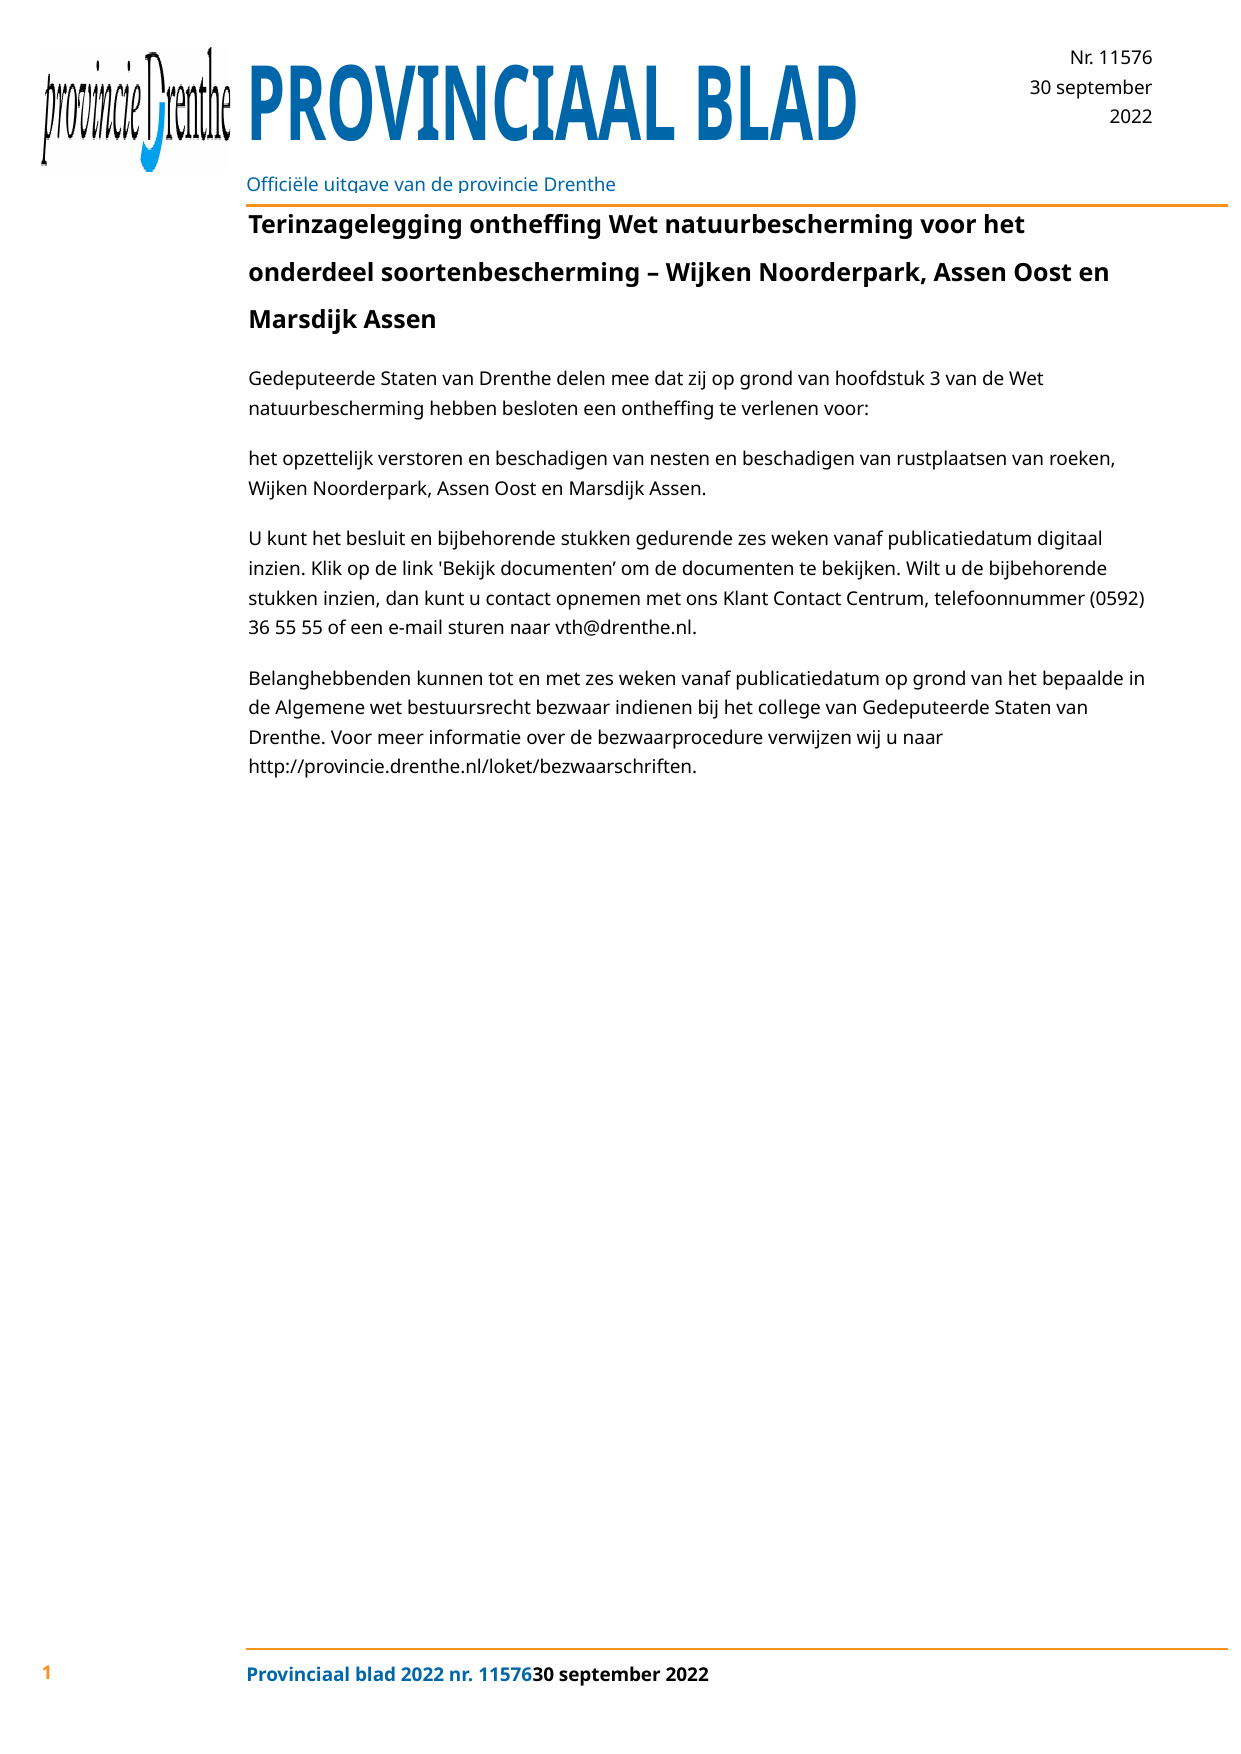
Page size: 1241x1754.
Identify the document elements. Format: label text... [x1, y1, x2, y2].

text het opzettelijk verstoren en beschadigen van nesten en beschadigen van rustplaatsen van roeken, Wijken Noorderpark, Assen Oost en Marsdijk Assen. [248, 446, 1152, 501]
text Belanghebbenden kunnen tot en met zes weken vanaf publicatiedatum op grond van het bepaalde in de Algemene wet bestuursrecht bezwaar indienen bij het college van Gedeputeerde Staten van Drenthe. Voor meer informatie over de bezwaarprocedure verwijzen wij u naar http://provincie.drenthe.nl/loket/bezwaarschriften. [248, 665, 1152, 779]
text U kunt het besluit en bijbehorende stukken gedurende zes weken vanaf publicatiedatum digitaal inzien. Klik op de link 'Bekijk documenten’ om de documenten te bekijken. Wilt u de bijbehorende stukken inzien, dan kunt u contact opnemen met ons Klant Contact Centrum, telefoonnummer (0592) 36 55 55 of een e-mail sturen naar vth@drenthe.nl. [248, 526, 1152, 640]
text Gedeputeerde Staten van Drenthe delen mee dat zij op grond van hoofdstuk 3 van de Wet natuurbescherming hebben besloten een ontheffing te verlenen voor: [248, 366, 1152, 421]
picture [41, 47, 231, 172]
text Terinzagelegging ontheffing Wet natuurbescherming voor het onderdeel soortenbescherming – Wijken Noorderpark, Assen Oost en Marsdijk Assen [248, 207, 1152, 336]
